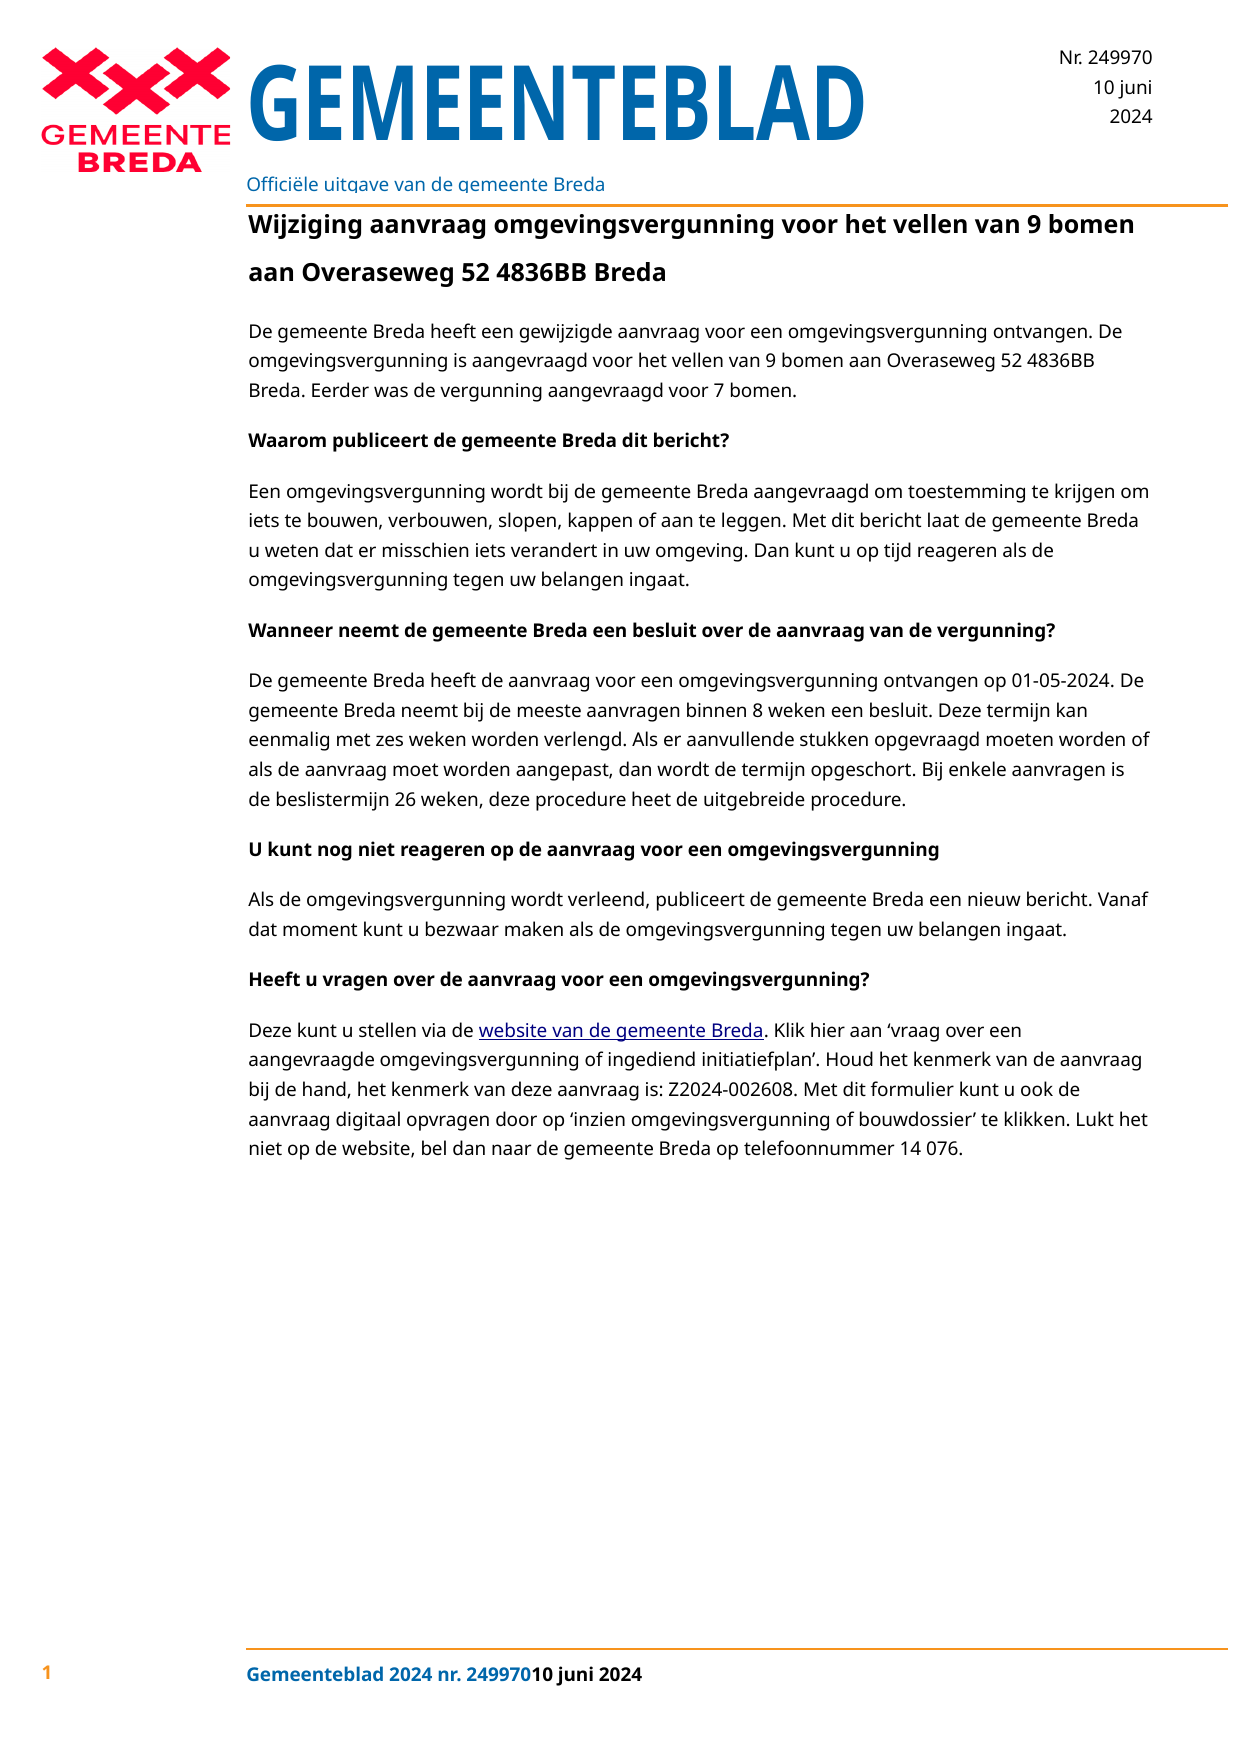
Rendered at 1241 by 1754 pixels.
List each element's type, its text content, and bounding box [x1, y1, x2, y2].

text De gemeente Breda heeft de aanvraag voor een omgevingsvergunning ontvangen op 01-05-2024. De gemeente Breda neemt bij de meeste aanvragen binnen 8 weken een besluit. Deze termijn kan eenmalig met zes weken worden verlengd. Als er aanvullende stukken opgevraagd moeten worden of als de aanvraag moet worden aangepast, dan wordt de termijn opgeschort. Bij enkele aanvragen is de beslistermijn 26 weken, deze procedure heet de uitgebreide procedure. [248, 667, 1152, 812]
text Als de omgevingsvergunning wordt verleend, publiceert de gemeente Breda een nieuw bericht. Vanaf dat moment kunt u bezwaar maken als de omgevingsvergunning tegen uw belangen ingaat. [248, 887, 1152, 942]
text Wijziging aanvraag omgevingsvergunning voor het vellen van 9 bomen aan Overaseweg 52 4836BB Breda [248, 207, 1152, 288]
text Wanneer neemt de gemeente Breda een besluit over de aanvraag van de vergunning? [248, 617, 1152, 643]
text Een omgevingsvergunning wordt bij de gemeente Breda aangevraagd om toestemming te krijgen om iets te bouwen, verbouwen, slopen, kappen of aan te leggen. Met dit bericht laat de gemeente Breda u weten dat er misschien iets verandert in uw omgeving. Dan kunt u op tijd reageren als de omgevingsvergunning tegen uw belangen ingaat. [248, 478, 1152, 592]
text De gemeente Breda heeft een gewijzigde aanvraag voor een omgevingsvergunning ontvangen. De omgevingsvergunning is aangevraagd voor het vellen van 9 bomen aan Overaseweg 52 4836BB Breda. Eerder was de vergunning aangevraagd voor 7 bomen. [248, 318, 1152, 403]
picture [41, 47, 231, 172]
text Heeft u vragen over de aanvraag voor een omgevingsvergunning? [248, 967, 1152, 992]
text Deze kunt u stellen via de website van de gemeente Breda. Klik hier aan ‘vraag over een aangevraagde omgevingsvergunning of ingediend initiatiefplan’. Houd het kenmerk van de aanvraag bij de hand, het kenmerk van deze aanvraag is: Z2024-002608. Met dit formulier kunt u ook de aanvraag digitaal opvragen door op ‘inzien omgevingsvergunning of bouwdossier’ te klikken. Lukt het niet op de website, bel dan naar de gemeente Breda op telefoonnummer 14 076. [248, 1017, 1152, 1161]
text U kunt nog niet reageren op de aanvraag voor een omgevingsvergunning [248, 836, 1152, 862]
text Waarom publiceert de gemeente Breda dit bericht? [248, 427, 1152, 453]
